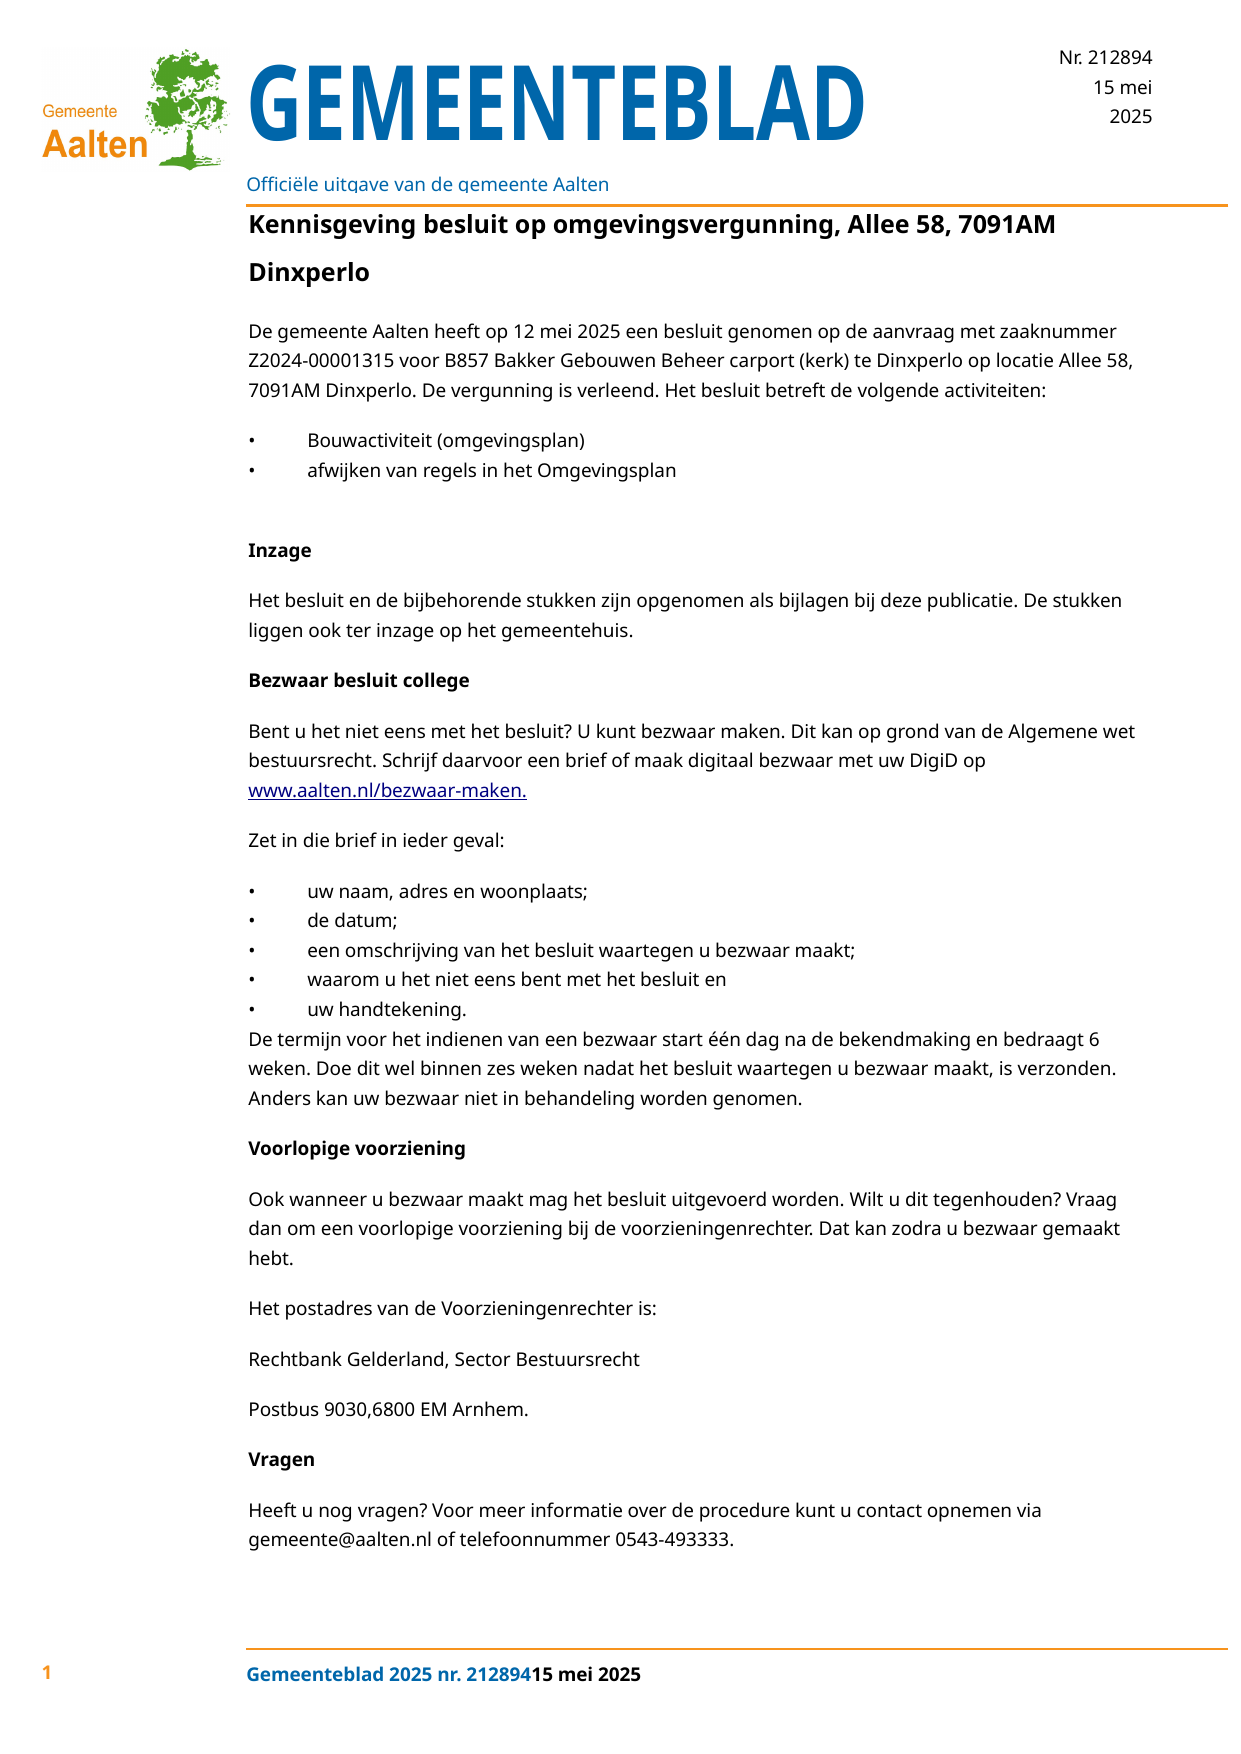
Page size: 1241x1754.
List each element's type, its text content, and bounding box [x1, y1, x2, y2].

text Vragen [248, 1447, 1152, 1472]
text Rechtbank Gelderland, Sector Bestuursrecht [248, 1346, 1152, 1372]
text De termijn voor het indienen van een bezwaar start één dag na de bekendmaking en bedraagt 6 weken. Doe dit wel binnen zes weken nadat het besluit waartegen u bezwaar maakt, is verzonden. Anders kan uw bezwaar niet in behandeling worden genomen. [248, 1026, 1152, 1111]
text De gemeente Aalten heeft op 12 mei 2025 een besluit genomen op de aanvraag met zaaknummer Z2024-00001315 voor B857 Bakker Gebouwen Beheer carport (kerk) te Dinxperlo op locatie Allee 58, 7091AM Dinxperlo. De vergunning is verleend. Het besluit betreft de volgende activiteiten: [248, 318, 1152, 403]
text Ook wanneer u bezwaar maakt mag het besluit uitgevoerd worden. Wilt u dit tegenhouden? Vraag dan om een voorlopige voorziening bij de voorzieningenrechter. Dat kan zodra u bezwaar gemaakt hebt. [248, 1186, 1152, 1271]
list uw naam, adres en woonplaats; [248, 878, 1152, 904]
list Bouwactiviteit (omgevingsplan) [248, 427, 1152, 453]
text Heeft u nog vragen? Voor meer informatie over de procedure kunt u contact opnemen via gemeente@aalten.nl of telefoonnummer 0543-493333. [248, 1497, 1152, 1552]
list een omschrijving van het besluit waartegen u bezwaar maakt; [248, 937, 1152, 963]
text Kennisgeving besluit op omgevingsvergunning, Allee 58, 7091AM Dinxperlo [248, 207, 1152, 288]
text Voorlopige voorziening [248, 1135, 1152, 1161]
text Het postadres van de Voorzieningenrechter is: [248, 1295, 1152, 1321]
picture [41, 47, 231, 172]
list de datum; [248, 907, 1152, 933]
text Bezwaar besluit college [248, 667, 1152, 693]
list uw handtekening. [248, 996, 1152, 1022]
text Zet in die brief in ieder geval: [248, 827, 1152, 853]
text Postbus 9030,6800 EM Arnhem. [248, 1396, 1152, 1422]
text Inzage [248, 537, 1152, 563]
list afwijken van regels in het Omgevingsplan [248, 457, 1152, 483]
text Het besluit en de bijbehorende stukken zijn opgenomen als bijlagen bij deze publicatie. De stukken liggen ook ter inzage op het gemeentehuis. [248, 587, 1152, 643]
list waarom u het niet eens bent met het besluit en [248, 967, 1152, 992]
text Bent u het niet eens met het besluit? U kunt bezwaar maken. Dit kan op grond van de Algemene wet bestuursrecht. Schrijf daarvoor een brief of maak digitaal bezwaar met uw DigiD op www.aalten.nl/bezwaar-maken. [248, 718, 1152, 803]
